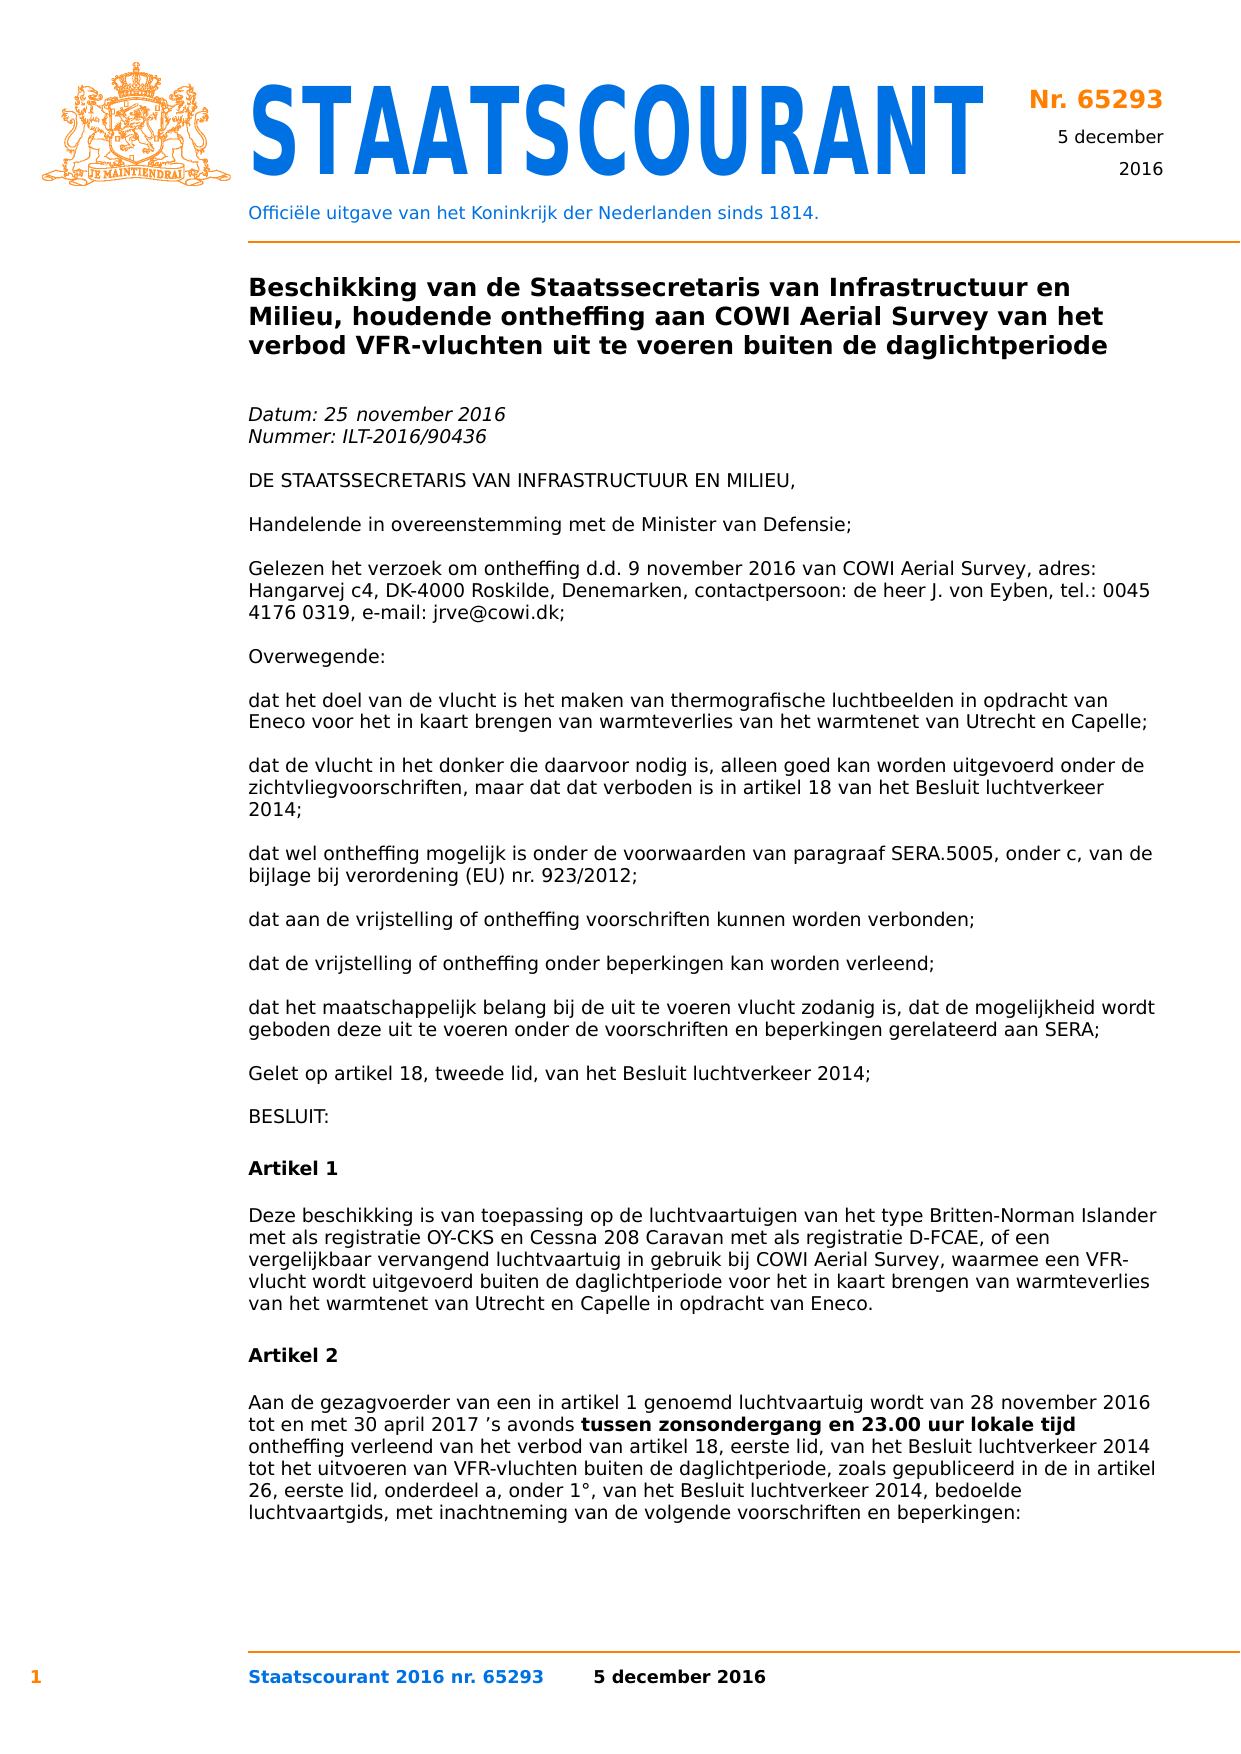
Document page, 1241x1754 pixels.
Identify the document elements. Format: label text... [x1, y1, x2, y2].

text Nummer: ILT-2016/90436 [248, 426, 1163, 448]
subtitle Beschikking van de Staatssecretaris van Infrastructuur en Milieu, houdende ontheffing aan COWI Aerial Survey van het verbod VFR-vluchten uit te voeren buiten de daglichtperiode [248, 273, 1163, 361]
text Overwegende: [248, 646, 1163, 668]
text Handelende in overeenstemming met de Minister van Defensie; [248, 514, 1163, 536]
table_cell Officiële uitgave van het Koninkrijk der Nederlanden sinds 1814. [248, 203, 1240, 241]
text dat aan de vrijstelling of ontheffing voorschriften kunnen worden verbonden; [248, 909, 1163, 931]
text dat het doel van de vlucht is het maken van thermografische luchtbeelden in opdracht van Eneco voor het in kaart brengen van warmteverlies van het warmtenet van Utrecht en Capelle; [248, 689, 1163, 733]
text dat de vrijstelling of ontheffing onder beperkingen kan worden verleend; [248, 953, 1163, 975]
text dat wel ontheffing mogelijk is onder de voorwaarden van paragraaf SERA.5005, onder c, van de bijlage bij verordening (EU) nr. 923/2012; [248, 843, 1163, 887]
table_header Nr. 65293 [998, 62, 1240, 121]
text Deze beschikking is van toepassing op de luchtvaartuigen van het type Britten-Norman Islander met als registratie OY-CKS en Cessna 208 Caravan met als registratie D-FCAE, of een vergelijkbaar vervangend luchtvaartuig in gebruik bij COWI Aerial Survey, waarmee een VFR-vlucht wordt uitgevoerd buiten de daglichtperiode voor het in kaart brengen van warmteverlies van het warmtenet van Utrecht en Capelle in opdracht van Eneco. [248, 1205, 1163, 1315]
text BESLUIT: [248, 1106, 1163, 1128]
text DE STAATSSECRETARIS VAN INFRASTRUCTUUR EN MILIEU, [248, 470, 1163, 492]
subtitle Artikel 1 [248, 1158, 1163, 1180]
table_header STAATSCOURANT [248, 62, 998, 203]
text Gelet op artikel 18, tweede lid, van het Besluit luchtverkeer 2014; [248, 1062, 1163, 1084]
text Aan de gezagvoerder van een in artikel 1 genoemd luchtvaartuig wordt van 28 november 2016 tot en met 30 april 2017 ’s avonds tussen zonsondergang en 23.00 uur lokale tijd ontheffing verleend van het verbod van artikel 18, eerste lid, van het Besluit luchtverkeer 2014 tot het uitvoeren van VFR-vluchten buiten de daglichtperiode, zoals gepubliceerd in de in artikel 26, eerste lid, onderdeel a, onder 1°, van het Besluit luchtverkeer 2014, bedoelde luchtvaartgids, met inachtneming van de volgende voorschriften en beperkingen: [248, 1392, 1163, 1524]
subtitle Artikel 2 [248, 1345, 1163, 1367]
picture [41, 62, 231, 186]
table_header [25, 62, 248, 241]
text Datum: 25 november 2016 [248, 404, 1163, 426]
text dat de vlucht in het donker die daarvoor nodig is, alleen goed kan worden uitgevoerd onder de zichtvliegvoorschriften, maar dat dat verboden is in artikel 18 van het Besluit luchtverkeer 2014; [248, 755, 1163, 821]
table_cell 5 december [998, 121, 1240, 153]
text Gelezen het verzoek om ontheffing d.d. 9 november 2016 van COWI Aerial Survey, adres: Hangarvej c4, DK-4000 Roskilde, Denemarken, contactpersoon: de heer J. von Eyben, tel.: 0045 4176 0319, e-mail: jrve@cowi.dk; [248, 558, 1163, 624]
text dat het maatschappelijk belang bij de uit te voeren vlucht zodanig is, dat de mogelijkheid wordt geboden deze uit te voeren onder de voorschriften en beperkingen gerelateerd aan SERA; [248, 997, 1163, 1041]
table_cell 2016 [998, 153, 1240, 203]
